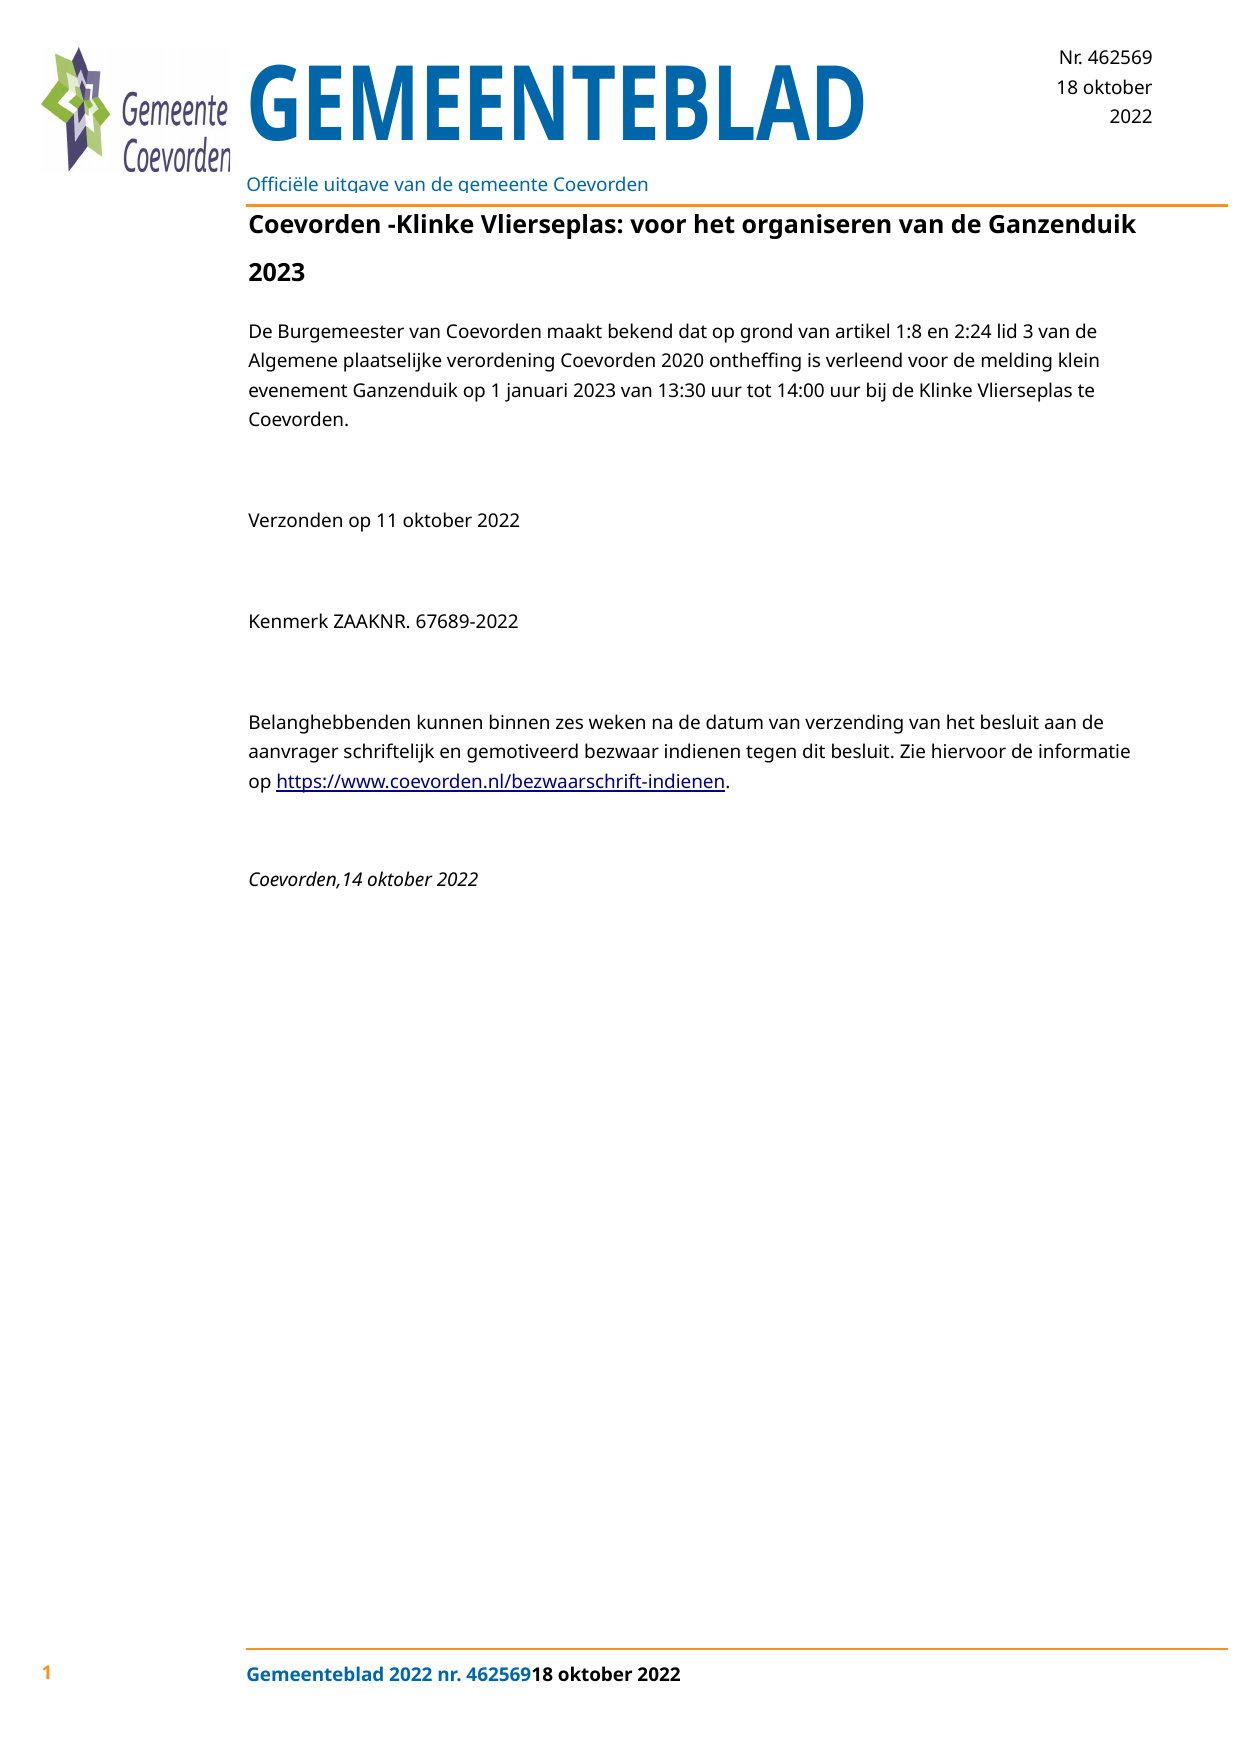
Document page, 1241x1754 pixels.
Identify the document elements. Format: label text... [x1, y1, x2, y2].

text De Burgemeester van Coevorden maakt bekend dat op grond van artikel 1:8 en 2:24 lid 3 van de Algemene plaatselijke verordening Coevorden 2020 ontheffing is verleend voor de melding klein evenement Ganzenduik op 1 januari 2023 van 13:30 uur tot 14:00 uur bij de Klinke Vlierseplas te Coevorden. [248, 318, 1152, 432]
text Coevorden -Klinke Vlierseplas: voor het organiseren van de Ganzenduik 2023 [248, 207, 1152, 288]
text Belanghebbenden kunnen binnen zes weken na de datum van verzending van het besluit aan de aanvrager schriftelijk en gemotiveerd bezwaar indienen tegen dit besluit. Zie hiervoor de informatie op https://www.coevorden.nl/bezwaarschrift-indienen. [248, 709, 1152, 794]
text Verzonden op 11 oktober 2022 [248, 507, 1152, 533]
text Coevorden,14 oktober 2022 [248, 867, 1152, 892]
text Kenmerk ZAAKNR. 67689-2022 [248, 608, 1152, 634]
picture [41, 47, 231, 172]
